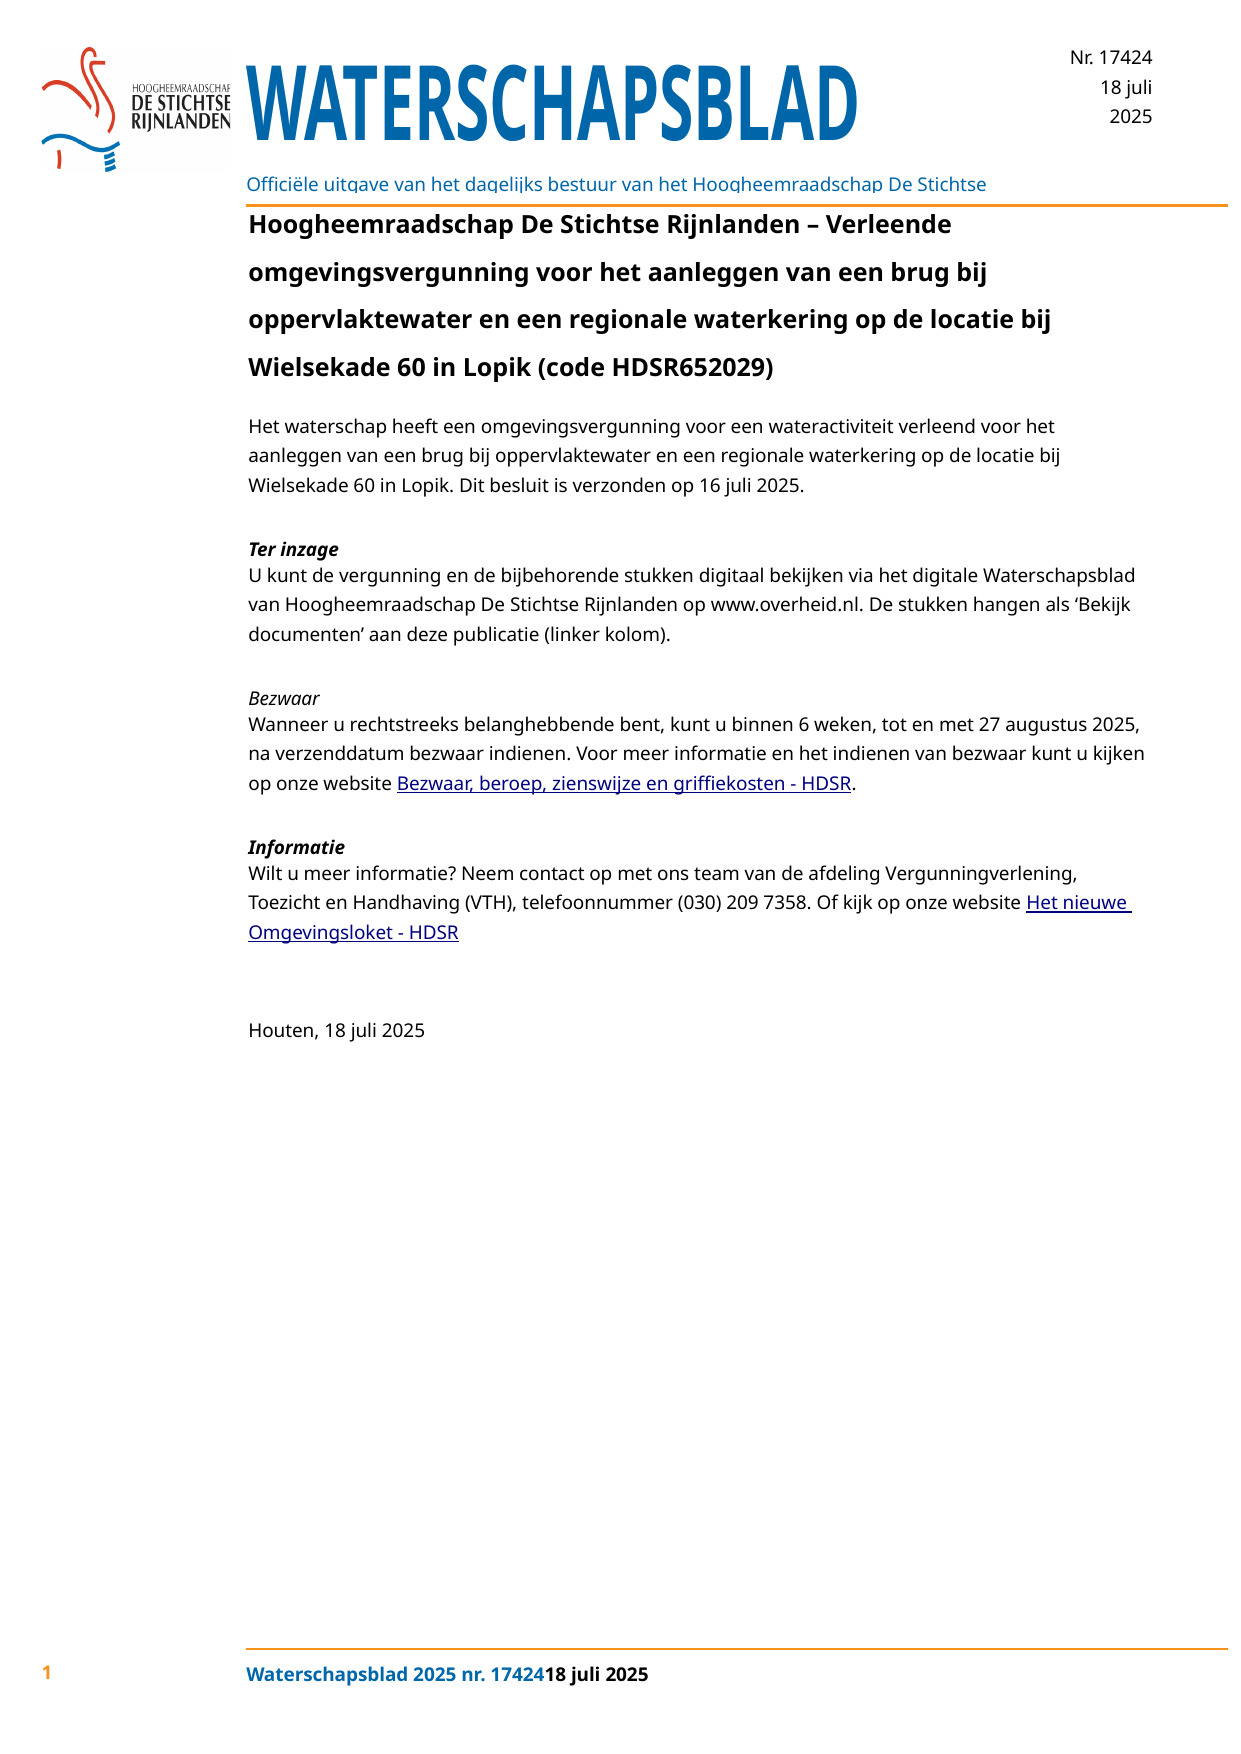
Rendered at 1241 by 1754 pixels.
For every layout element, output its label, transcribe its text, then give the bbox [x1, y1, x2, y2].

text Wilt u meer informatie? Neem contact op met ons team van de afdeling Vergunningverlening, Toezicht en Handhaving (VTH), telefoonnummer (030) 209 7358. Of kijk op onze website Het nieuwe Omgevingsloket - HDSR [248, 860, 1152, 944]
text Informatie [248, 834, 1152, 860]
text Hoogheemraadschap De Stichtse Rijnlanden – Verleende omgevingsvergunning voor het aanleggen van een brug bij oppervlaktewater en een regionale waterkering op de locatie bij Wielsekade 60 in Lopik (code HDSR652029) [248, 207, 1152, 384]
text U kunt de vergunning en de bijbehorende stukken digitaal bekijken via het digitale Waterschapsblad van Hoogheemraadschap De Stichtse Rijnlanden op www.overheid.nl. De stukken hangen als ‘Bekijk documenten’ aan deze publicatie (linker kolom). [248, 562, 1152, 647]
text Het waterschap heeft een omgevingsvergunning voor een wateractiviteit verleend voor het aanleggen van een brug bij oppervlaktewater en een regionale waterkering op de locatie bij Wielsekade 60 in Lopik. Dit besluit is verzonden op 16 juli 2025. [248, 413, 1152, 498]
text Bezwaar [248, 685, 1152, 711]
text Wanneer u rechtstreeks belanghebbende bent, kunt u binnen 6 weken, tot en met 27 augustus 2025, na verzenddatum bezwaar indienen. Voor meer informatie en het indienen van bezwaar kunt u kijken op onze website Bezwaar, beroep, zienswijze en griffiekosten - HDSR. [248, 711, 1152, 796]
text Ter inzage [248, 536, 1152, 562]
picture [41, 47, 231, 172]
text Houten, 18 juli 2025 [248, 1017, 1152, 1043]
